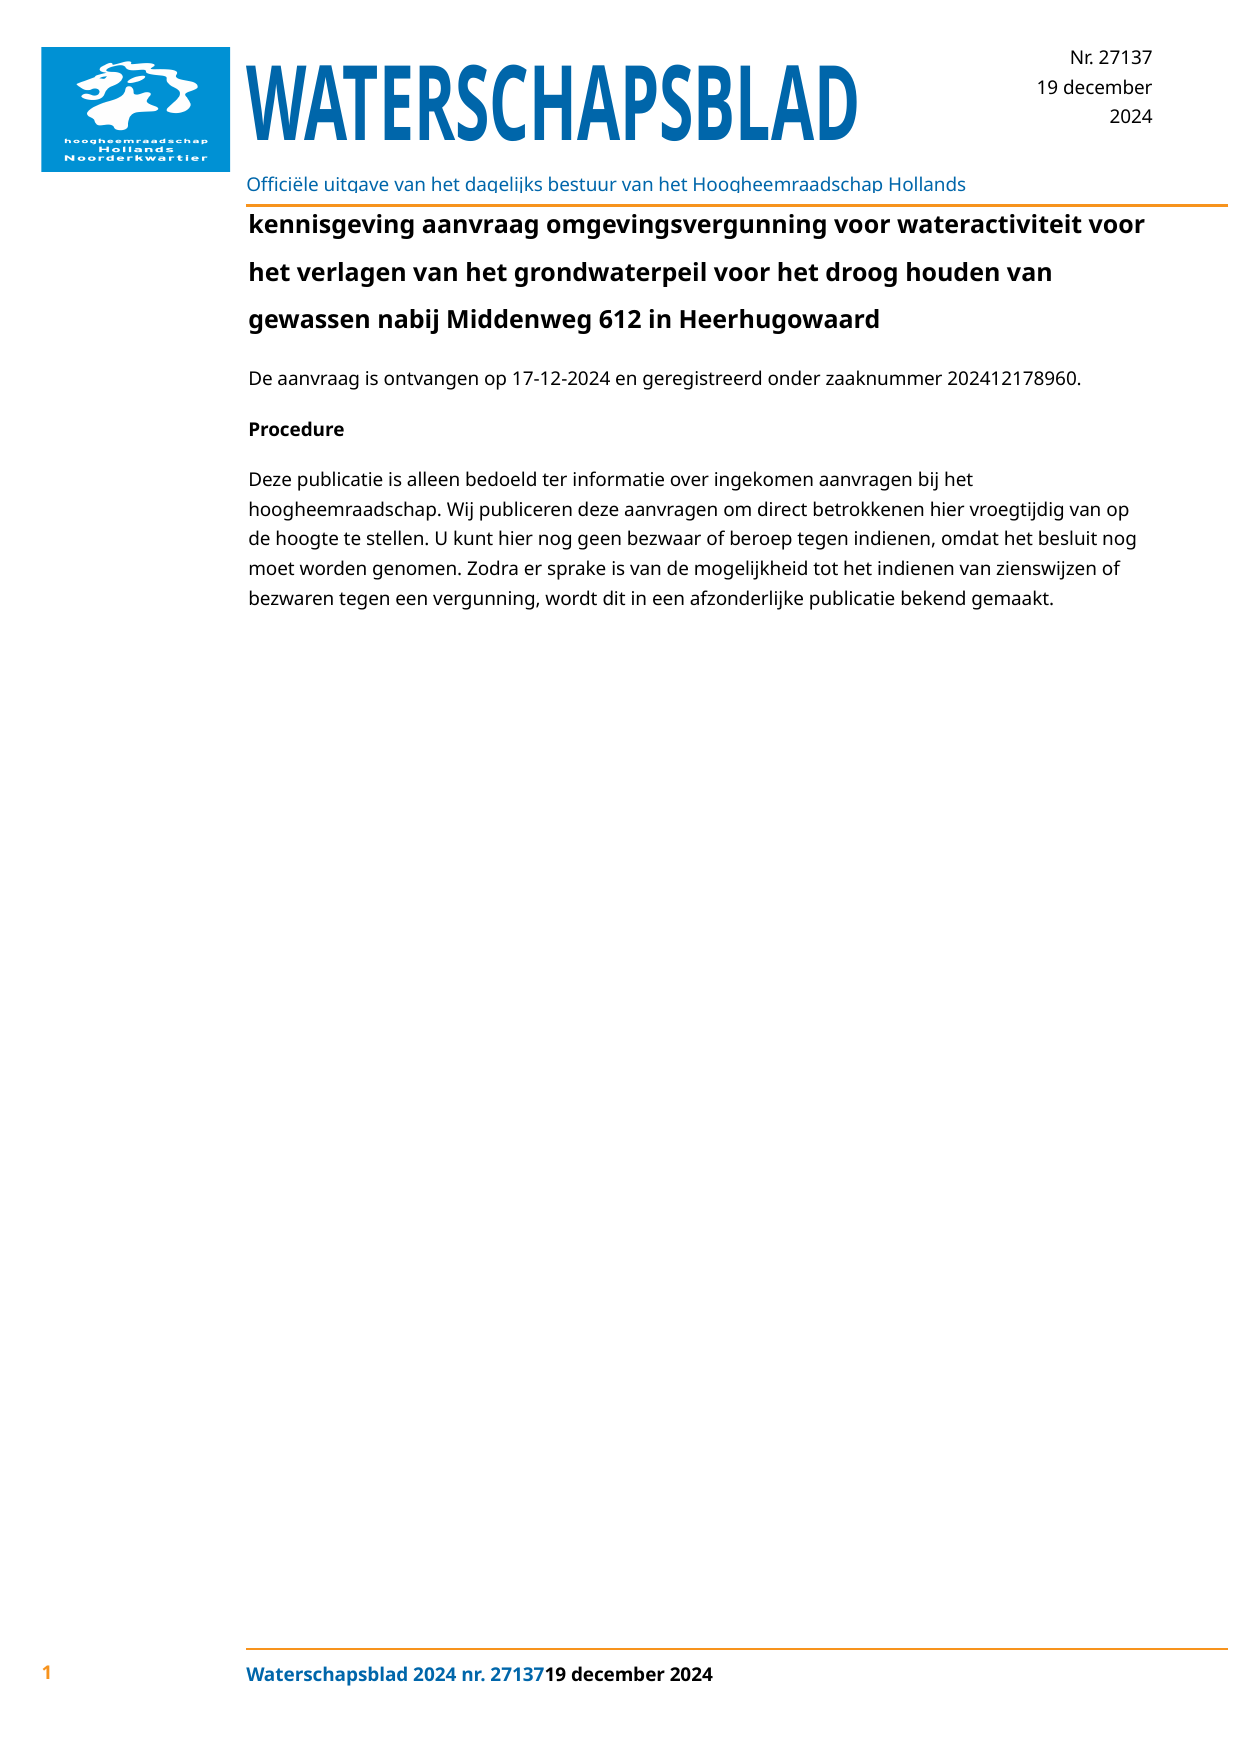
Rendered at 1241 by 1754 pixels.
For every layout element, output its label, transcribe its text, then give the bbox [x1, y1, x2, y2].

picture [78, 64, 122, 99]
picture [118, 62, 197, 112]
text De aanvraag is ontvangen op 17-12-2024 en geregistreerd onder zaaknummer 202412178960. [248, 366, 1152, 391]
text Procedure [248, 416, 1152, 442]
text Deze publicatie is alleen bedoeld ter informatie over ingekomen aanvragen bij het hoogheemraadschap. Wij publiceren deze aanvragen om direct betrokkenen hier vroegtijdig van op de hoogte te stellen. U kunt hier nog geen bezwaar of beroep tegen indienen, omdat het besluit nog moet worden genomen. Zodra er sprake is van de mogelijkheid tot het indienen van zienswijzen of bezwaren tegen een vergunning, wordt dit in een afzonderlijke publicatie bekend gemaakt. [248, 466, 1152, 610]
picture [129, 76, 144, 82]
text kennisgeving aanvraag omgevingsvergunning voor wateractiviteit voor het verlagen van het grondwaterpeil voor het droog houden van gewassen nabij Middenweg 612 in Heerhugowaard [248, 207, 1152, 336]
picture [88, 87, 157, 130]
